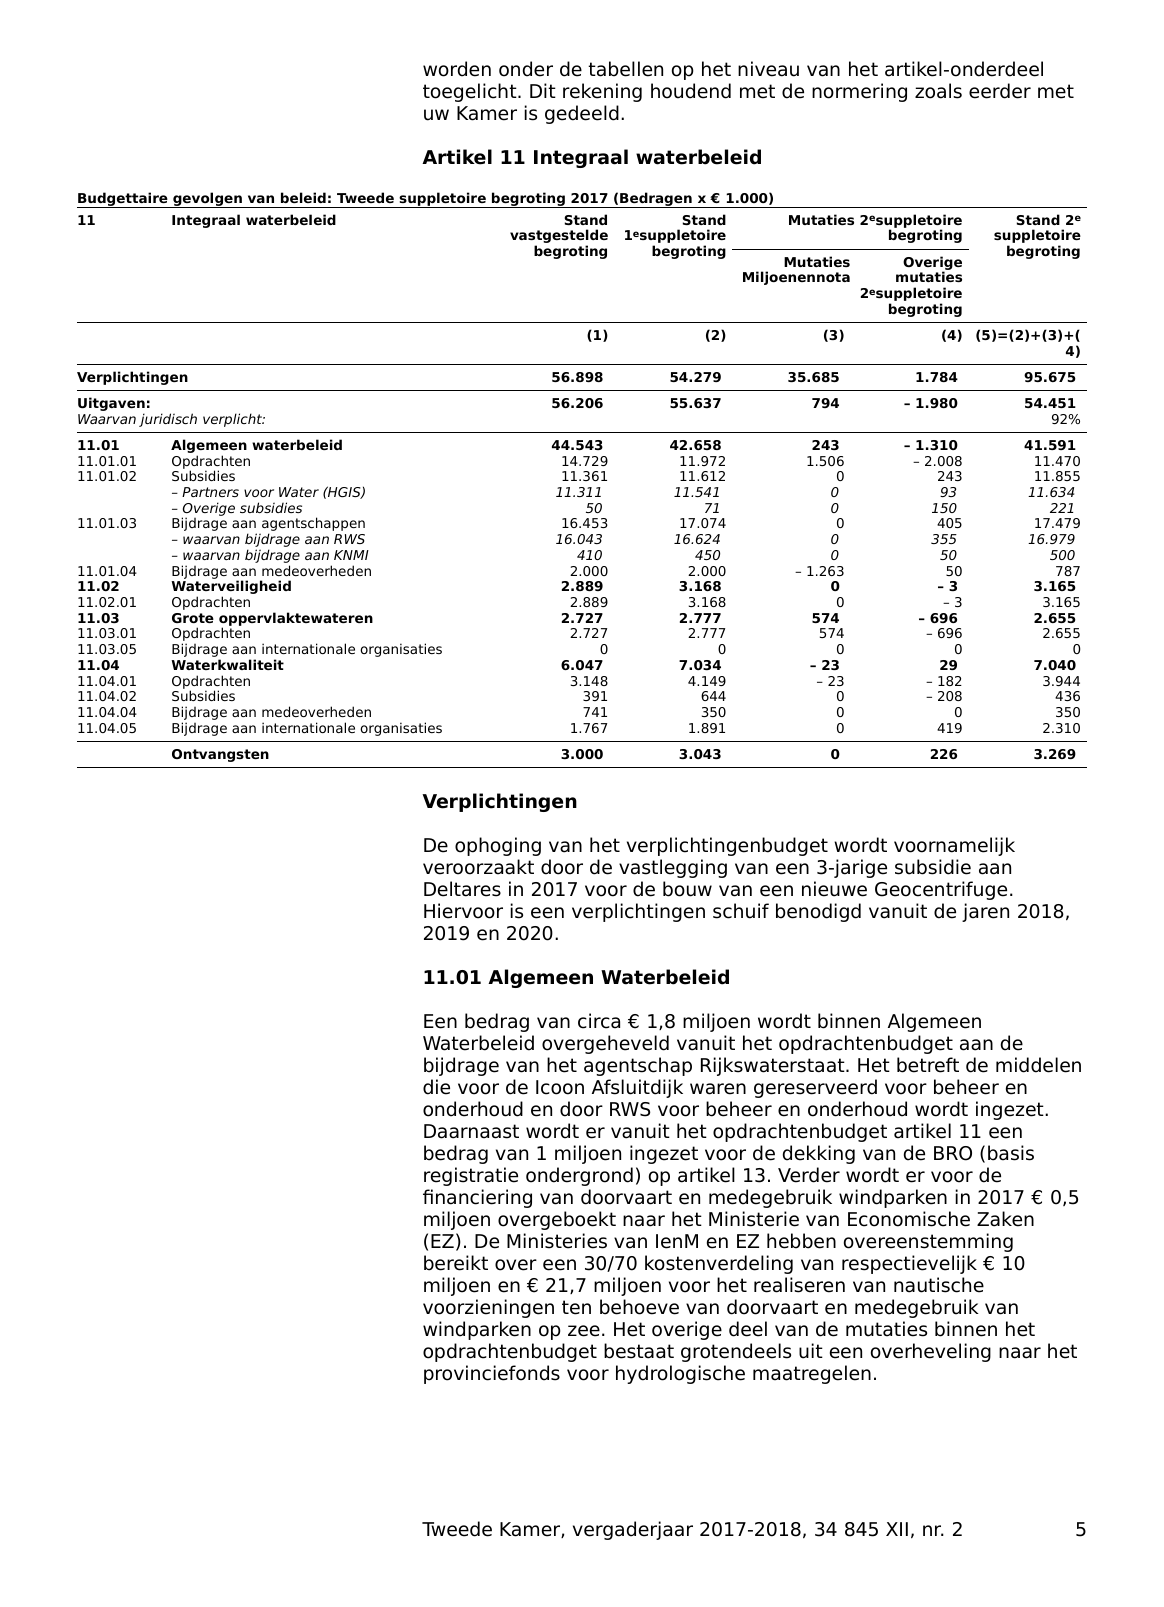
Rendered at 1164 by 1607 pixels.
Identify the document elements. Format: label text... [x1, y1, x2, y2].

text worden onder de tabellen op het niveau van het artikel-onderdeel toegelicht. Dit rekening houdend met de normering zoals eerder met uw Kamer is gedeeld. [422, 59, 1087, 125]
table_cell 0 [969, 642, 1087, 658]
table_cell 17.479 [969, 516, 1087, 532]
table_cell 11.03.05 [77, 642, 165, 658]
table_cell 350 [614, 705, 732, 721]
table_cell – 3 [850, 595, 968, 611]
table_cell 2.310 [969, 721, 1087, 741]
table_cell 11.612 [614, 469, 732, 485]
table_cell 16.624 [614, 532, 732, 548]
table_cell [77, 742, 165, 767]
table_cell Bijdrage aan medeoverheden [165, 705, 496, 721]
table_cell 2.777 [614, 611, 732, 626]
table_cell Stand 2e suppletoire begroting [969, 208, 1087, 322]
table_cell 0 [732, 642, 850, 658]
table_cell 11.01.02 [77, 469, 165, 485]
table_cell Mutaties 2esuppletoire begroting [732, 208, 968, 249]
table_cell – 182 [850, 674, 968, 689]
table_cell 11.541 [614, 485, 732, 501]
table_cell Integraal waterbeleid [165, 208, 496, 322]
table_cell 3.165 [969, 595, 1087, 611]
table_cell 56.898 [496, 365, 614, 390]
table_cell 11.04.02 [77, 689, 165, 705]
table_cell 226 [850, 742, 968, 767]
table_cell 0 [732, 579, 850, 595]
table_cell 574 [732, 626, 850, 642]
table_cell 3.165 [969, 579, 1087, 595]
table_cell 3.168 [614, 579, 732, 595]
subtitle 11.01 Algemeen Waterbeleid [422, 967, 1087, 989]
table_cell 11.04.01 [77, 674, 165, 689]
table_cell 0 [732, 721, 850, 741]
table_cell 1.506 [732, 453, 850, 469]
table_cell Bijdrage aan agentschappen [165, 516, 496, 532]
table_cell 11.03.01 [77, 626, 165, 642]
table_cell 11.04.05 [77, 721, 165, 741]
table_cell 93 [850, 485, 968, 501]
table_cell 29 [850, 658, 968, 673]
table_cell 11.02.01 [77, 595, 165, 611]
table_cell Stand 1esuppletoire begroting [614, 208, 732, 322]
table_cell (2) [614, 323, 732, 364]
table_cell 0 [614, 642, 732, 658]
subtitle Artikel 11 Integraal waterbeleid [422, 147, 1087, 169]
table_cell 1.784 [850, 365, 968, 390]
table_cell (3) [732, 323, 850, 364]
table_cell Stand vastgestelde begroting [496, 208, 614, 322]
table_cell 11.361 [496, 469, 614, 485]
table_cell 11.470 [969, 453, 1087, 469]
table_cell [77, 532, 165, 548]
table_cell 0 [850, 705, 968, 721]
table_cell 243 [732, 433, 850, 453]
table_cell Opdrachten [165, 595, 496, 611]
table_cell (1) [496, 323, 614, 364]
table_cell – 3 [850, 579, 968, 595]
table_cell 50 [850, 564, 968, 579]
table_cell – waarvan bijdrage aan RWS [165, 532, 496, 548]
table_cell 54.451 [969, 391, 1087, 411]
table_cell 11.855 [969, 469, 1087, 485]
table_cell 16.979 [969, 532, 1087, 548]
table_cell 150 [850, 501, 968, 516]
table_cell 0 [732, 595, 850, 611]
table_cell 405 [850, 516, 968, 532]
table_cell 16.453 [496, 516, 614, 532]
table_cell 11.311 [496, 485, 614, 501]
table_cell 2.727 [496, 626, 614, 642]
table_cell Subsidies [165, 689, 496, 705]
table_cell 787 [969, 564, 1087, 579]
table_cell 71 [614, 501, 732, 516]
table_cell 35.685 [732, 365, 850, 390]
table_cell 500 [969, 548, 1087, 563]
table_cell [165, 323, 496, 364]
table_cell 11.634 [969, 485, 1087, 501]
table_cell [77, 501, 165, 516]
table_cell 11.972 [614, 453, 732, 469]
table_cell Bijdrage aan internationale organisaties [165, 721, 496, 741]
table_cell 3.000 [496, 742, 614, 767]
table_cell 55.637 [614, 391, 732, 411]
table_cell 0 [850, 642, 968, 658]
table_cell 2.655 [969, 626, 1087, 642]
table_cell 11.03 [77, 611, 165, 626]
text De ophoging van het verplichtingenbudget wordt voornamelijk veroorzaakt door de vastlegging van een 3-jarige subsidie aan Deltares in 2017 voor de bouw van een nieuwe Geocentrifuge. Hiervoor is een verplichtingen schuif benodigd vanuit de jaren 2018, 2019 en 2020. [422, 835, 1087, 944]
table_cell 7.040 [969, 658, 1087, 673]
table_cell Waterkwaliteit [165, 658, 496, 673]
table_cell 50 [850, 548, 968, 563]
table_cell Opdrachten [165, 453, 496, 469]
table_cell 243 [850, 469, 968, 485]
table_cell 3.944 [969, 674, 1087, 689]
table_cell – 696 [850, 611, 968, 626]
table_cell 391 [496, 689, 614, 705]
text Een bedrag van circa € 1,8 miljoen wordt binnen Algemeen Waterbeleid overgeheveld vanuit het opdrachtenbudget aan de bijdrage van het agentschap Rijkswaterstaat. Het betreft de middelen die voor de Icoon Afsluitdijk waren gereserveerd voor beheer en onderhoud en door RWS voor beheer en onderhoud wordt ingezet. Daarnaast wordt er vanuit het opdrachtenbudget artikel 11 een bedrag van 1 miljoen ingezet voor de dekking van de BRO (basis registratie ondergrond) op artikel 13. Verder wordt er voor de financiering van doorvaart en medegebruik windparken in 2017 € 0,5 miljoen overgeboekt naar het Ministerie van Economische Zaken (EZ). De Ministeries van IenM en EZ hebben overeenstemming bereikt over een 30/70 kostenverdeling van respectievelijk € 10 miljoen en € 21,7 miljoen voor het realiseren van nautische voorzieningen ten behoeve van doorvaart en medegebruik van windparken op zee. Het overige deel van de mutaties binnen het opdrachtenbudget bestaat grotendeels uit een overheveling naar het provinciefonds voor hydrologische maatregelen. [422, 1011, 1087, 1384]
table_cell Verplichtingen [77, 365, 496, 390]
table_cell 7.034 [614, 658, 732, 673]
table_cell 54.279 [614, 365, 732, 390]
table_cell – 1.310 [850, 433, 968, 453]
subtitle Verplichtingen [422, 791, 1087, 812]
table_cell – 1.980 [850, 391, 968, 411]
table_cell 4.149 [614, 674, 732, 689]
table_cell 0 [732, 742, 850, 767]
table_cell 0 [732, 469, 850, 485]
table_cell 419 [850, 721, 968, 741]
table_cell 0 [732, 516, 850, 532]
table_cell 11.01.04 [77, 564, 165, 579]
table_cell [77, 485, 165, 501]
table_cell 2.000 [496, 564, 614, 579]
table_cell Ontvangsten [165, 742, 496, 767]
table_cell [850, 411, 968, 432]
table_cell 0 [732, 485, 850, 501]
table_cell 1.767 [496, 721, 614, 741]
table_cell 436 [969, 689, 1087, 705]
table_cell 11.04.04 [77, 705, 165, 721]
table_cell 95.675 [969, 365, 1087, 390]
table_cell 17.074 [614, 516, 732, 532]
table_cell (4) [850, 323, 968, 364]
table_cell [496, 411, 614, 432]
table_cell Opdrachten [165, 674, 496, 689]
table_cell Uitgaven: [77, 391, 496, 411]
table_cell 41.591 [969, 433, 1087, 453]
table_cell – 208 [850, 689, 968, 705]
table_cell – 23 [732, 674, 850, 689]
table_cell Subsidies [165, 469, 496, 485]
table_cell [77, 323, 165, 364]
table_cell Algemeen waterbeleid [165, 433, 496, 453]
table_cell 2.777 [614, 626, 732, 642]
table_cell 644 [614, 689, 732, 705]
table_cell 56.206 [496, 391, 614, 411]
table_cell 355 [850, 532, 968, 548]
table_cell 0 [732, 705, 850, 721]
table_cell 0 [732, 532, 850, 548]
table_cell 50 [496, 501, 614, 516]
table_cell 11.02 [77, 579, 165, 595]
table_cell – Partners voor Water (HGIS) [165, 485, 496, 501]
table_header Budgettaire gevolgen van beleid: Tweede suppletoire begroting 2017 (Bedragen x € 1.000) [77, 191, 1087, 207]
table_cell 11.01 [77, 433, 165, 453]
table_cell 0 [496, 642, 614, 658]
table_cell 16.043 [496, 532, 614, 548]
table_cell 3.148 [496, 674, 614, 689]
table_cell – Overige subsidies [165, 501, 496, 516]
table_cell 741 [496, 705, 614, 721]
table_cell 2.727 [496, 611, 614, 626]
table_cell 2.889 [496, 595, 614, 611]
table_cell 11 [77, 208, 165, 322]
table_cell 2.655 [969, 611, 1087, 626]
table_cell [614, 411, 732, 432]
table_cell 2.889 [496, 579, 614, 595]
table_cell Waterveiligheid [165, 579, 496, 595]
table_cell 92% [969, 411, 1087, 432]
table_cell 3.269 [969, 742, 1087, 767]
table_cell 0 [732, 689, 850, 705]
table_cell 0 [732, 501, 850, 516]
table_cell 3.043 [614, 742, 732, 767]
table_cell 14.729 [496, 453, 614, 469]
table_cell 574 [732, 611, 850, 626]
table_cell – 2.008 [850, 453, 968, 469]
table_cell – 696 [850, 626, 968, 642]
table_cell Mutaties Miljoenennota [732, 250, 850, 322]
table_cell Bijdrage aan medeoverheden [165, 564, 496, 579]
table_cell Grote oppervlaktewateren [165, 611, 496, 626]
table_cell 42.658 [614, 433, 732, 453]
table_cell Opdrachten [165, 626, 496, 642]
table_cell 794 [732, 391, 850, 411]
table_cell [77, 548, 165, 563]
table_cell – 1.263 [732, 564, 850, 579]
table_cell Waarvan juridisch verplicht: [77, 411, 496, 432]
table_cell 11.04 [77, 658, 165, 673]
table_cell Overige mutaties 2esuppletoire begroting [850, 250, 968, 322]
table_cell – waarvan bijdrage aan KNMI [165, 548, 496, 563]
table_cell 410 [496, 548, 614, 563]
table_cell 11.01.03 [77, 516, 165, 532]
table_cell 11.01.01 [77, 453, 165, 469]
table_cell 3.168 [614, 595, 732, 611]
table_cell 221 [969, 501, 1087, 516]
table_cell 0 [732, 548, 850, 563]
table_cell (5)=(2)+(3)+(4) [969, 323, 1087, 364]
table_cell 44.543 [496, 433, 614, 453]
table_cell 450 [614, 548, 732, 563]
table_cell Bijdrage aan internationale organisaties [165, 642, 496, 658]
table_cell – 23 [732, 658, 850, 673]
table_cell 6.047 [496, 658, 614, 673]
table_cell [732, 411, 850, 432]
table_cell 2.000 [614, 564, 732, 579]
table_cell 350 [969, 705, 1087, 721]
table_cell 1.891 [614, 721, 732, 741]
